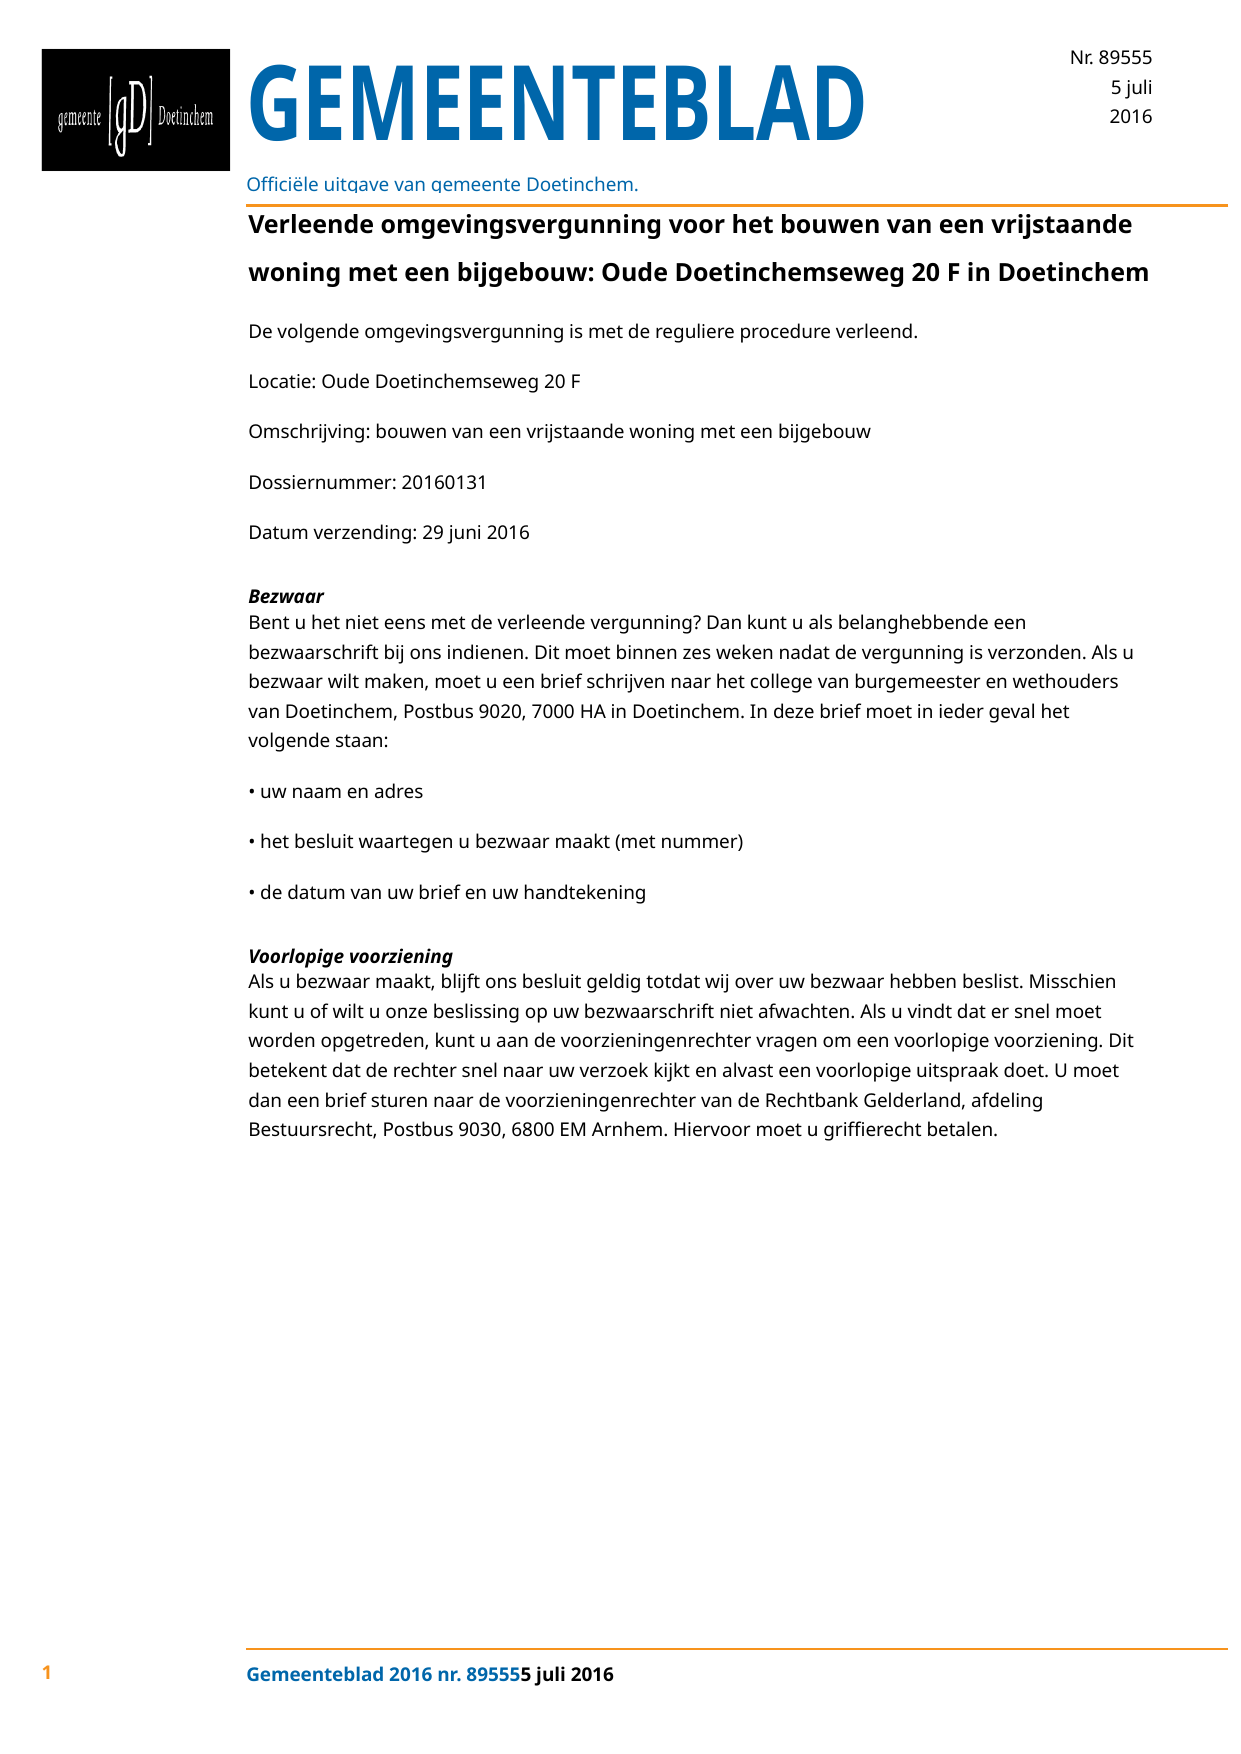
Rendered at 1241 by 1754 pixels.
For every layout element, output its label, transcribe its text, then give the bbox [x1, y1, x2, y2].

text De volgende omgevingsvergunning is met de reguliere procedure verleend. [248, 318, 1152, 344]
picture [41, 47, 231, 172]
text Dossiernummer: 20160131 [248, 469, 1152, 495]
text • de datum van uw brief en uw handtekening [248, 879, 1152, 904]
text Bezwaar [248, 583, 1152, 609]
text Verleende omgevingsvergunning voor het bouwen van een vrijstaande woning met een bijgebouw: Oude Doetinchemseweg 20 F in Doetinchem [248, 207, 1152, 288]
text Bent u het niet eens met de verleende vergunning? Dan kunt u als belanghebbende een bezwaarschrift bij ons indienen. Dit moet binnen zes weken nadat de vergunning is verzonden. Als u bezwaar wilt maken, moet u een brief schrijven naar het college van burgemeester en wethouders van Doetinchem, Postbus 9020, 7000 HA in Doetinchem. In deze brief moet in ieder geval het volgende staan: [248, 609, 1152, 753]
text • het besluit waartegen u bezwaar maakt (met nummer) [248, 828, 1152, 854]
text Datum verzending: 29 juni 2016 [248, 519, 1152, 545]
text Locatie: Oude Doetinchemseweg 20 F [248, 368, 1152, 394]
text Omschrijving: bouwen van een vrijstaande woning met een bijgebouw [248, 419, 1152, 444]
text Als u bezwaar maakt, blijft ons besluit geldig totdat wij over uw bezwaar hebben beslist. Misschien kunt u of wilt u onze beslissing op uw bezwaarschrift niet afwachten. Als u vindt dat er snel moet worden opgetreden, kunt u aan de voorzieningenrechter vragen om een voorlopige voorziening. Dit betekent dat de rechter snel naar uw verzoek kijkt en alvast een voorlopige uitspraak doet. U moet dan een brief sturen naar de voorzieningenrechter van de Rechtbank Gelderland, afdeling Bestuursrecht, Postbus 9030, 6800 EM Arnhem. Hiervoor moet u griffierecht betalen. [248, 968, 1152, 1142]
text • uw naam en adres [248, 778, 1152, 804]
text Voorlopige voorziening [248, 943, 1152, 968]
